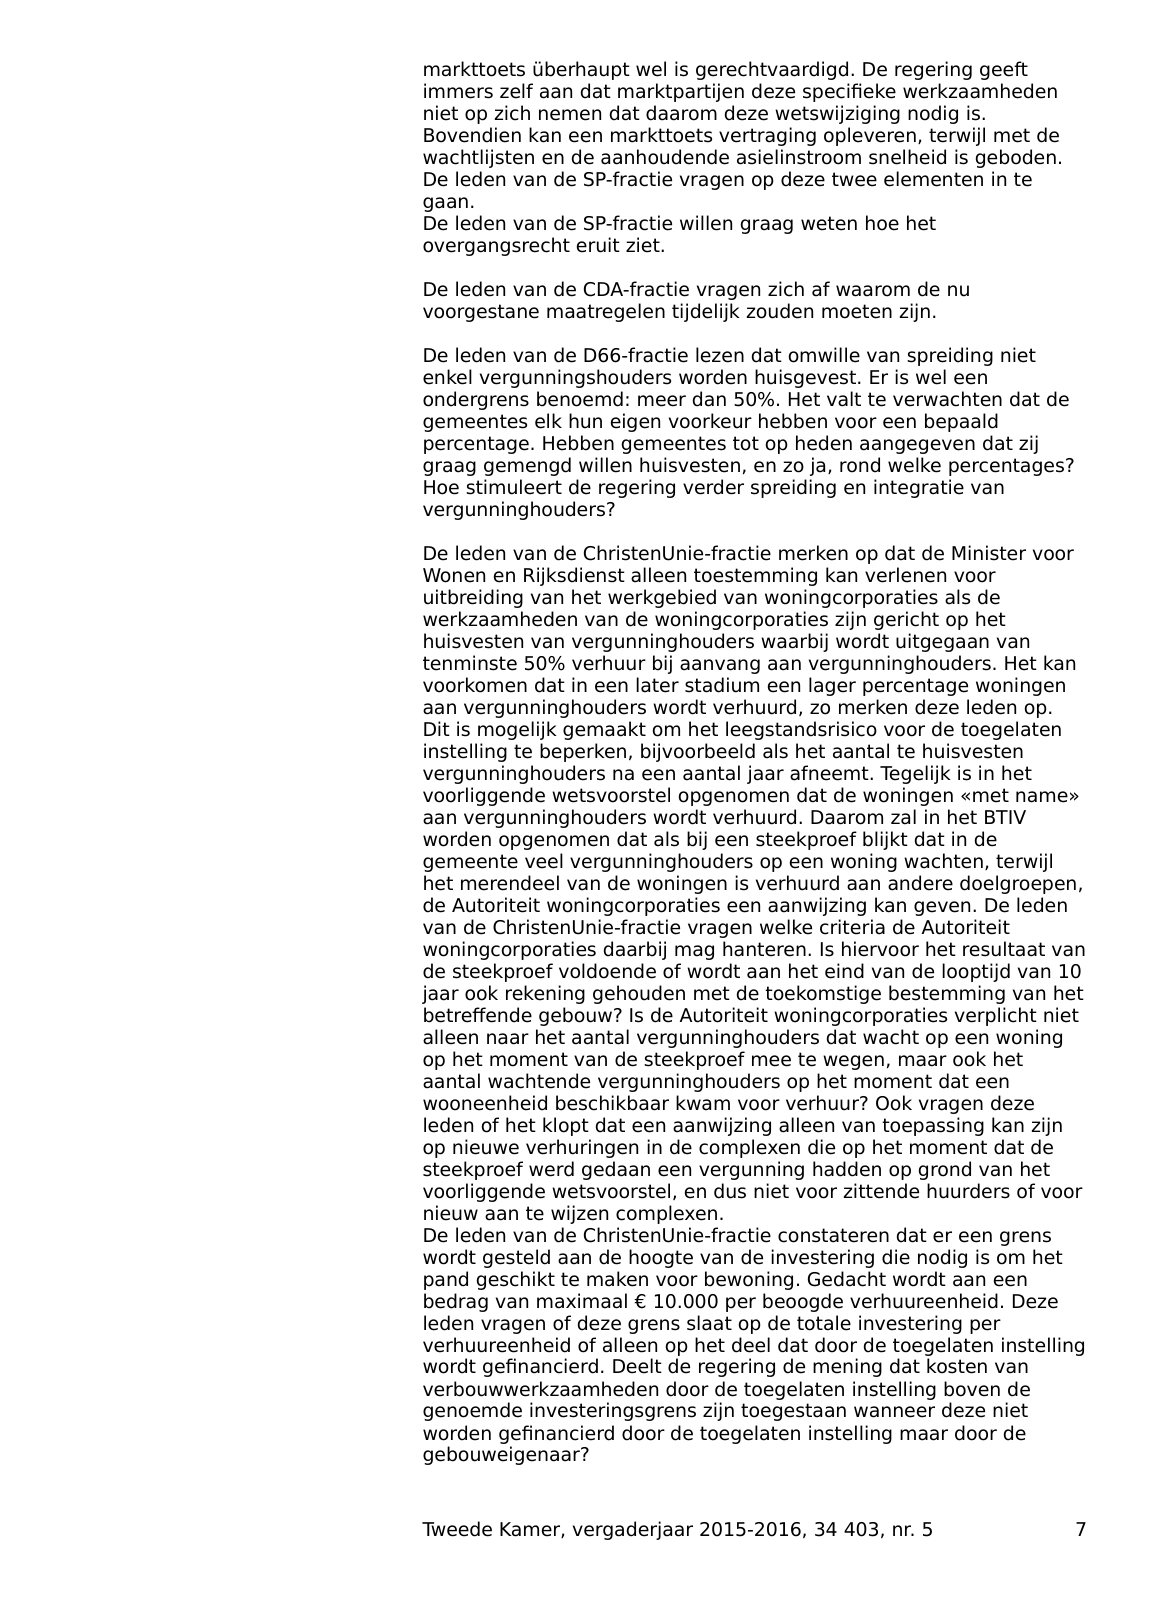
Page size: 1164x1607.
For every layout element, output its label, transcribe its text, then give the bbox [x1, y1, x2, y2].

text De leden van de CDA-fractie vragen zich af waarom de nu voorgestane maatregelen tijdelijk zouden moeten zijn. [422, 279, 1087, 323]
text De leden van de D66-fractie lezen dat omwille van spreiding niet enkel vergunningshouders worden huisgevest. Er is wel een ondergrens benoemd: meer dan 50%. Het valt te verwachten dat de gemeentes elk hun eigen voorkeur hebben voor een bepaald percentage. Hebben gemeentes tot op heden aangegeven dat zij graag gemengd willen huisvesten, en zo ja, rond welke percentages? Hoe stimuleert de regering verder spreiding en integratie van vergunninghouders? [422, 345, 1087, 521]
text De leden van de ChristenUnie-fractie merken op dat de Minister voor Wonen en Rijksdienst alleen toestemming kan verlenen voor uitbreiding van het werkgebied van woningcorporaties als de werkzaamheden van de woningcorporaties zijn gericht op het huisvesten van vergunninghouders waarbij wordt uitgegaan van tenminste 50% verhuur bij aanvang aan vergunninghouders. Het kan voorkomen dat in een later stadium een lager percentage woningen aan vergunninghouders wordt verhuurd, zo merken deze leden op. Dit is mogelijk gemaakt om het leegstandsrisico voor de toegelaten instelling te beperken, bijvoorbeeld als het aantal te huisvesten vergunninghouders na een aantal jaar afneemt. Tegelijk is in het voorliggende wetsvoorstel opgenomen dat de woningen «met name» aan vergunninghouders wordt verhuurd. Daarom zal in het BTIV worden opgenomen dat als bij een steekproef blijkt dat in de gemeente veel vergunninghouders op een woning wachten, terwijl het merendeel van de woningen is verhuurd aan andere doelgroepen, de Autoriteit woningcorporaties een aanwijzing kan geven. De leden van de ChristenUnie-fractie vragen welke criteria de Autoriteit woningcorporaties daarbij mag hanteren. Is hiervoor het resultaat van de steekproef voldoende of wordt aan het eind van de looptijd van 10 jaar ook rekening gehouden met de toekomstige bestemming van het betreffende gebouw? Is de Autoriteit woningcorporaties verplicht niet alleen naar het aantal vergunninghouders dat wacht op een woning op het moment van de steekproef mee te wegen, maar ook het aantal wachtende vergunninghouders op het moment dat een wooneenheid beschikbaar kwam voor verhuur? Ook vragen deze leden of het klopt dat een aanwijzing alleen van toepassing kan zijn op nieuwe verhuringen in de complexen die op het moment dat de steekproef werd gedaan een vergunning hadden op grond van het voorliggende wetsvoorstel, en dus niet voor zittende huurders of voor nieuw aan te wijzen complexen. [422, 543, 1087, 1224]
text markttoets überhaupt wel is gerechtvaardigd. De regering geeft immers zelf aan dat marktpartijen deze specifieke werkzaamheden niet op zich nemen dat daarom deze wetswijziging nodig is. Bovendien kan een markttoets vertraging opleveren, terwijl met de wachtlijsten en de aanhoudende asielinstroom snelheid is geboden. De leden van de SP-fractie vragen op deze twee elementen in te gaan. [422, 59, 1087, 213]
text De leden van de SP-fractie willen graag weten hoe het overgangsrecht eruit ziet. [422, 213, 1087, 257]
text De leden van de ChristenUnie-fractie constateren dat er een grens wordt gesteld aan de hoogte van de investering die nodig is om het pand geschikt te maken voor bewoning. Gedacht wordt aan een bedrag van maximaal € 10.000 per beoogde verhuureenheid. Deze leden vragen of deze grens slaat op de totale investering per verhuureenheid of alleen op het deel dat door de toegelaten instelling wordt gefinancierd. Deelt de regering de mening dat kosten van verbouwwerkzaamheden door de toegelaten instelling boven de genoemde investeringsgrens zijn toegestaan wanneer deze niet worden gefinancierd door de toegelaten instelling maar door de gebouweigenaar? [422, 1224, 1087, 1466]
